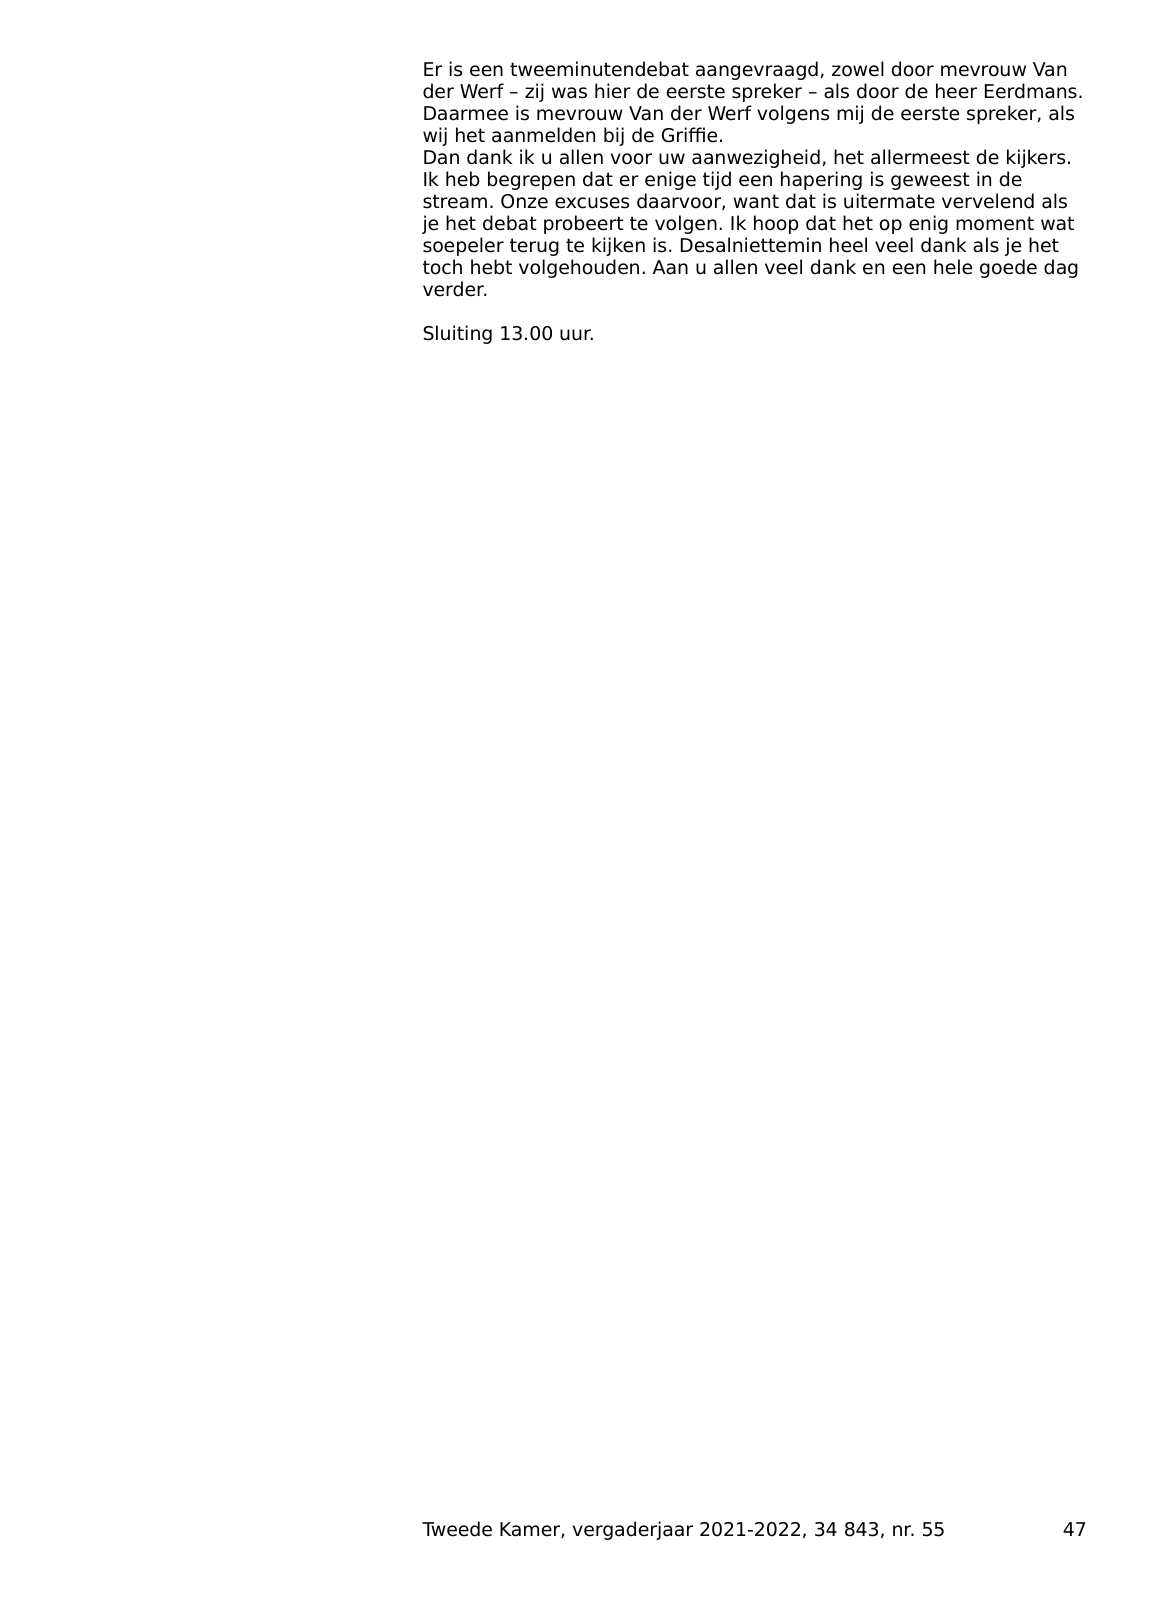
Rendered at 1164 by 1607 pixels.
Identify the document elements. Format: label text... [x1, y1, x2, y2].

text Er is een tweeminutendebat aangevraagd, zowel door mevrouw Van der Werf – zij was hier de eerste spreker – als door de heer Eerdmans. Daarmee is mevrouw Van der Werf volgens mij de eerste spreker, als wij het aanmelden bij de Griffie. [422, 59, 1087, 147]
text Sluiting 13.00 uur. [422, 323, 1087, 345]
text Dan dank ik u allen voor uw aanwezigheid, het allermeest de kijkers. Ik heb begrepen dat er enige tijd een hapering is geweest in de stream. Onze excuses daarvoor, want dat is uitermate vervelend als je het debat probeert te volgen. Ik hoop dat het op enig moment wat soepeler terug te kijken is. Desalniettemin heel veel dank als je het toch hebt volgehouden. Aan u allen veel dank en een hele goede dag verder. [422, 147, 1087, 301]
